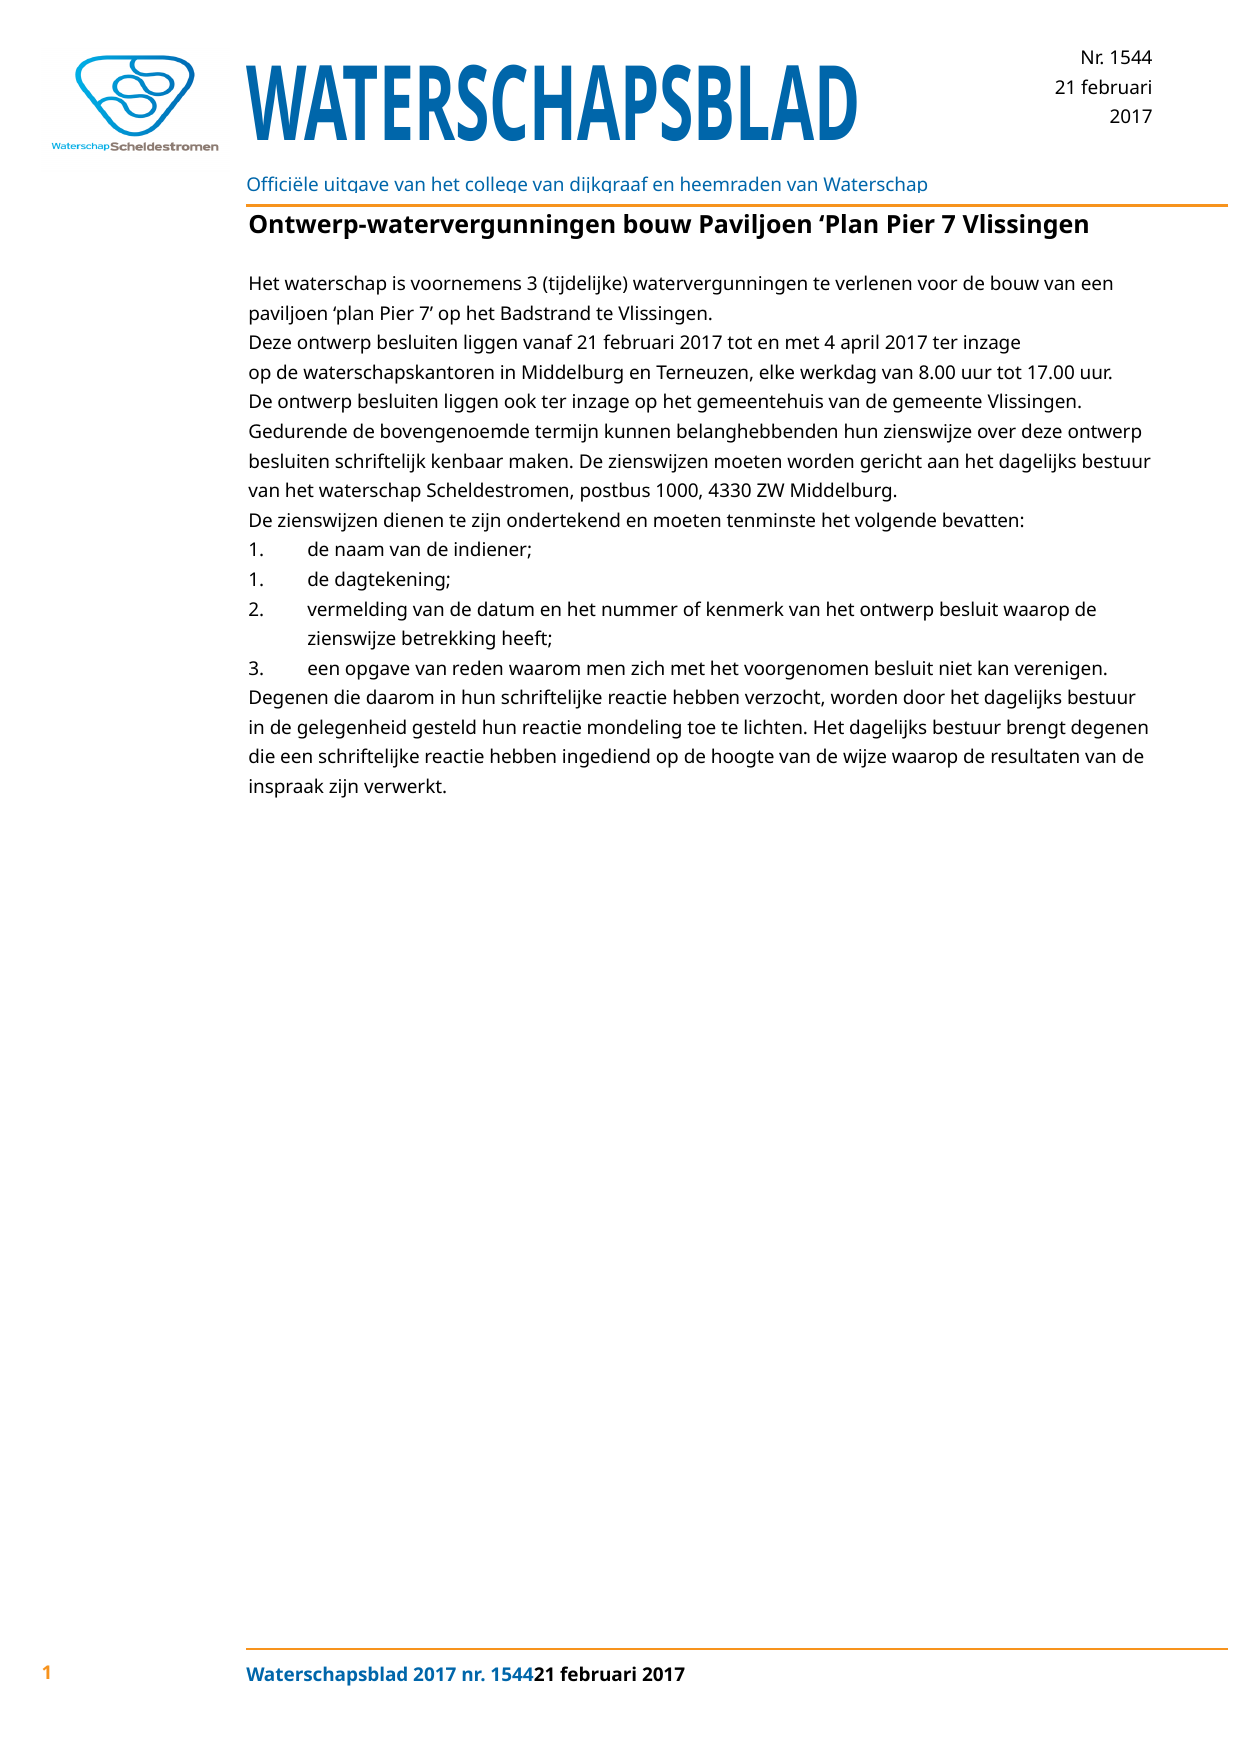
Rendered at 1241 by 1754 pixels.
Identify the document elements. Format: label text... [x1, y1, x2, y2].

picture [41, 47, 231, 172]
list vermelding van de datum en het nummer of kenmerk van het ontwerp besluit waarop de zienswijze betrekking heeft; [248, 596, 1152, 651]
text Het waterschap is voornemens 3 (tijdelijke) watervergunningen te verlenen voor de bouw van een paviljoen ‘plan Pier 7’ op het Badstrand te Vlissingen. [248, 270, 1152, 326]
list de naam van de indiener; [248, 537, 1152, 562]
text De zienswijzen dienen te zijn ondertekend en moeten tenminste het volgende bevatten: [248, 507, 1152, 533]
text Degenen die daarom in hun schriftelijke reactie hebben verzocht, worden door het dagelijks bestuur in de gelegenheid gesteld hun reactie mondeling toe te lichten. Het dagelijks bestuur brengt degenen die een schriftelijke reactie hebben ingediend op de hoogte van de wijze waarop de resultaten van de inspraak zijn verwerkt. [248, 684, 1152, 799]
text Deze ontwerp besluiten liggen vanaf 21 februari 2017 tot en met 4 april 2017 ter inzage [248, 329, 1152, 355]
text Gedurende de bovengenoemde termijn kunnen belanghebbenden hun zienswijze over deze ontwerp besluiten schriftelijk kenbaar maken. De zienswijzen moeten worden gericht aan het dagelijks bestuur van het waterschap Scheldestromen, postbus 1000, 4330 ZW Middelburg. [248, 418, 1152, 503]
text De ontwerp besluiten liggen ook ter inzage op het gemeentehuis van de gemeente Vlissingen. [248, 389, 1152, 414]
text Ontwerp-watervergunningen bouw Paviljoen ‘Plan Pier 7 Vlissingen [248, 207, 1152, 241]
text op de waterschapskantoren in Middelburg en Terneuzen, elke werkdag van 8.00 uur tot 17.00 uur. [248, 359, 1152, 385]
list de dagtekening; [248, 566, 1152, 592]
list een opgave van reden waarom men zich met het voorgenomen besluit niet kan verenigen. [248, 655, 1152, 681]
